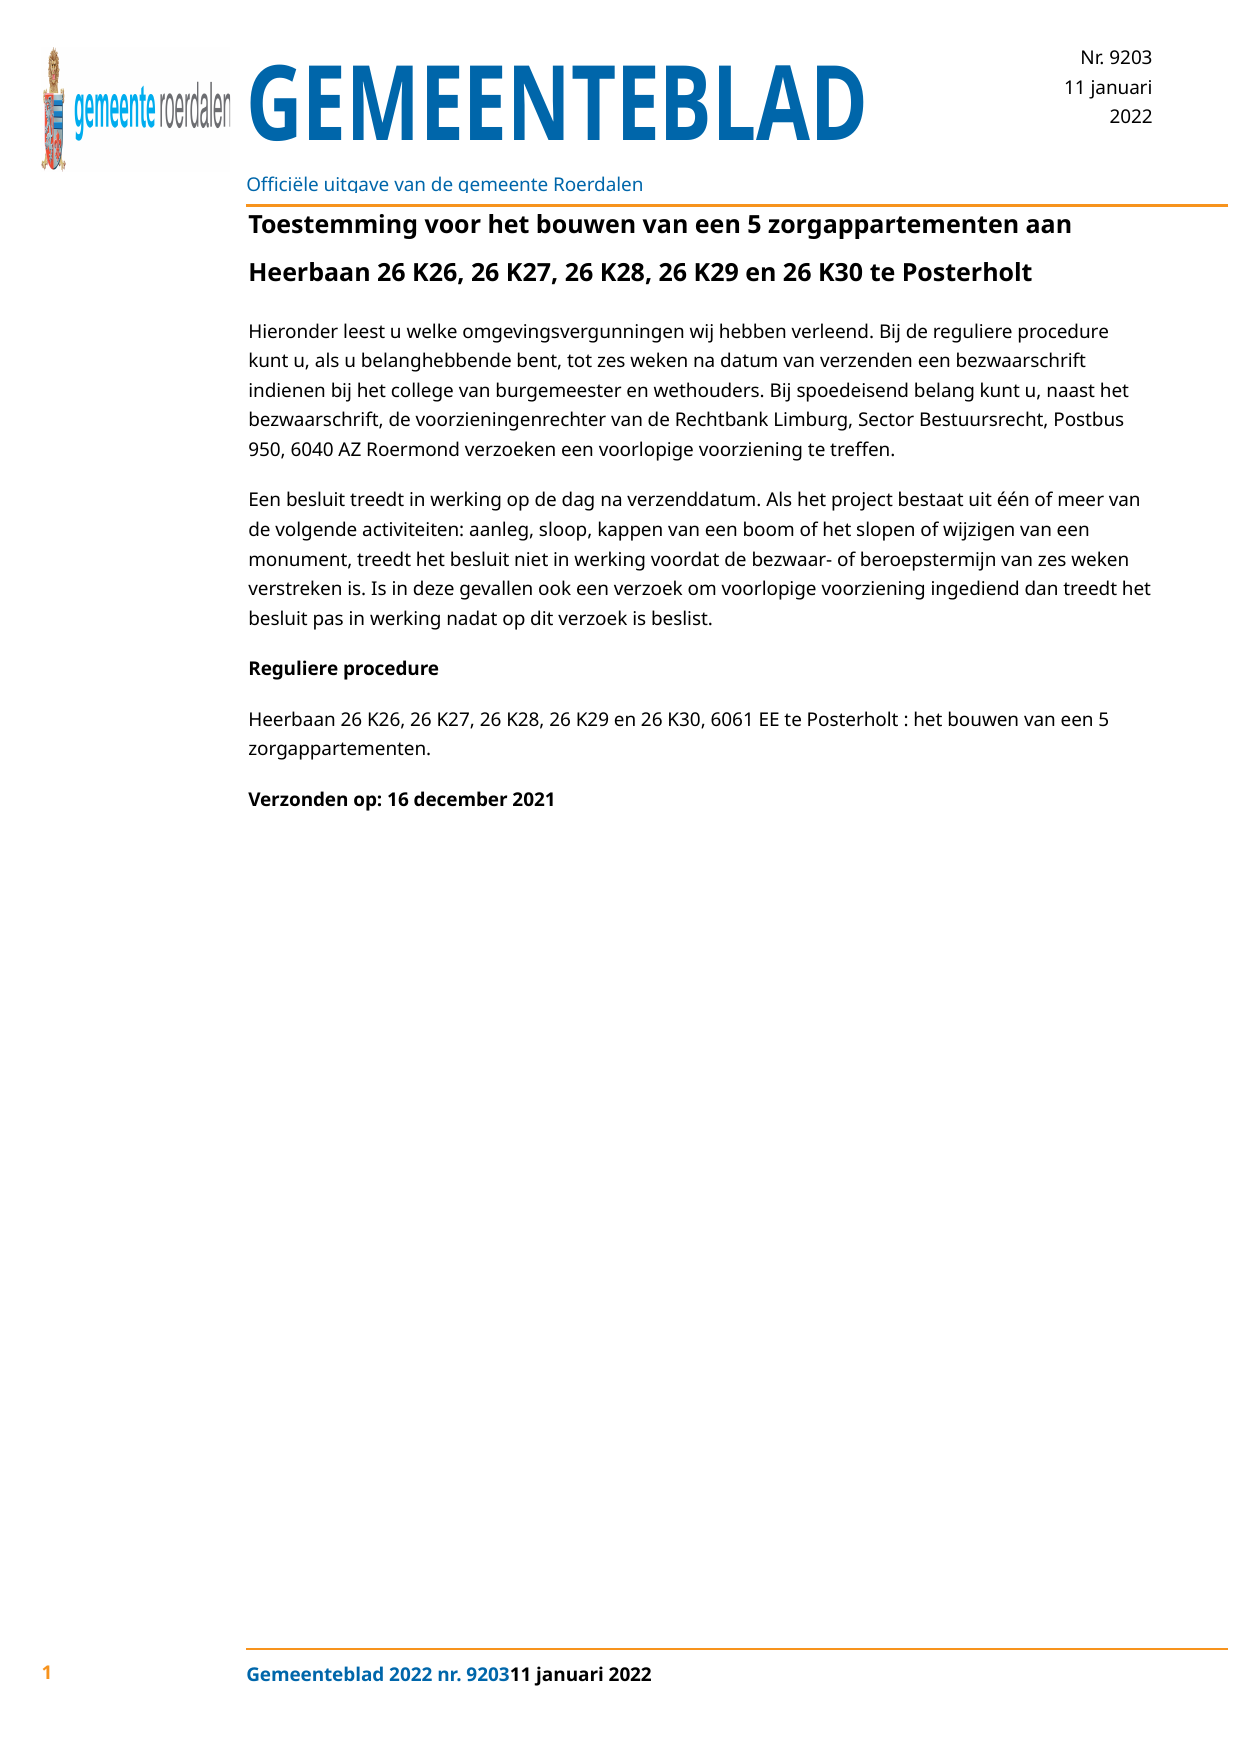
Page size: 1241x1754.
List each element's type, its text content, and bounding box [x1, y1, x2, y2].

text Reguliere procedure [248, 655, 1152, 681]
text Heerbaan 26 K26, 26 K27, 26 K28, 26 K29 en 26 K30, 6061 EE te Posterholt : het bouwen van een 5 zorgappartementen. [248, 706, 1152, 761]
text Toestemming voor het bouwen van een 5 zorgappartementen aan Heerbaan 26 K26, 26 K27, 26 K28, 26 K29 en 26 K30 te Posterholt [248, 207, 1152, 288]
text Een besluit treedt in werking op de dag na verzenddatum. Als het project bestaat uit één of meer van de volgende activiteiten: aanleg, sloop, kappen van een boom of het slopen of wijzigen van een monument, treedt het besluit niet in werking voordat de bezwaar- of beroepstermijn van zes weken verstreken is. Is in deze gevallen ook een verzoek om voorlopige voorziening ingediend dan treedt het besluit pas in werking nadat op dit verzoek is beslist. [248, 487, 1152, 631]
text Verzonden op: 16 december 2021 [248, 786, 1152, 812]
picture [41, 47, 231, 172]
text Hieronder leest u welke omgevingsvergunningen wij hebben verleend. Bij de reguliere procedure kunt u, als u belanghebbende bent, tot zes weken na datum van verzenden een bezwaarschrift indienen bij het college van burgemeester en wethouders. Bij spoedeisend belang kunt u, naast het bezwaarschrift, de voorzieningenrechter van de Rechtbank Limburg, Sector Bestuursrecht, Postbus 950, 6040 AZ Roermond verzoeken een voorlopige voorziening te treffen. [248, 318, 1152, 462]
